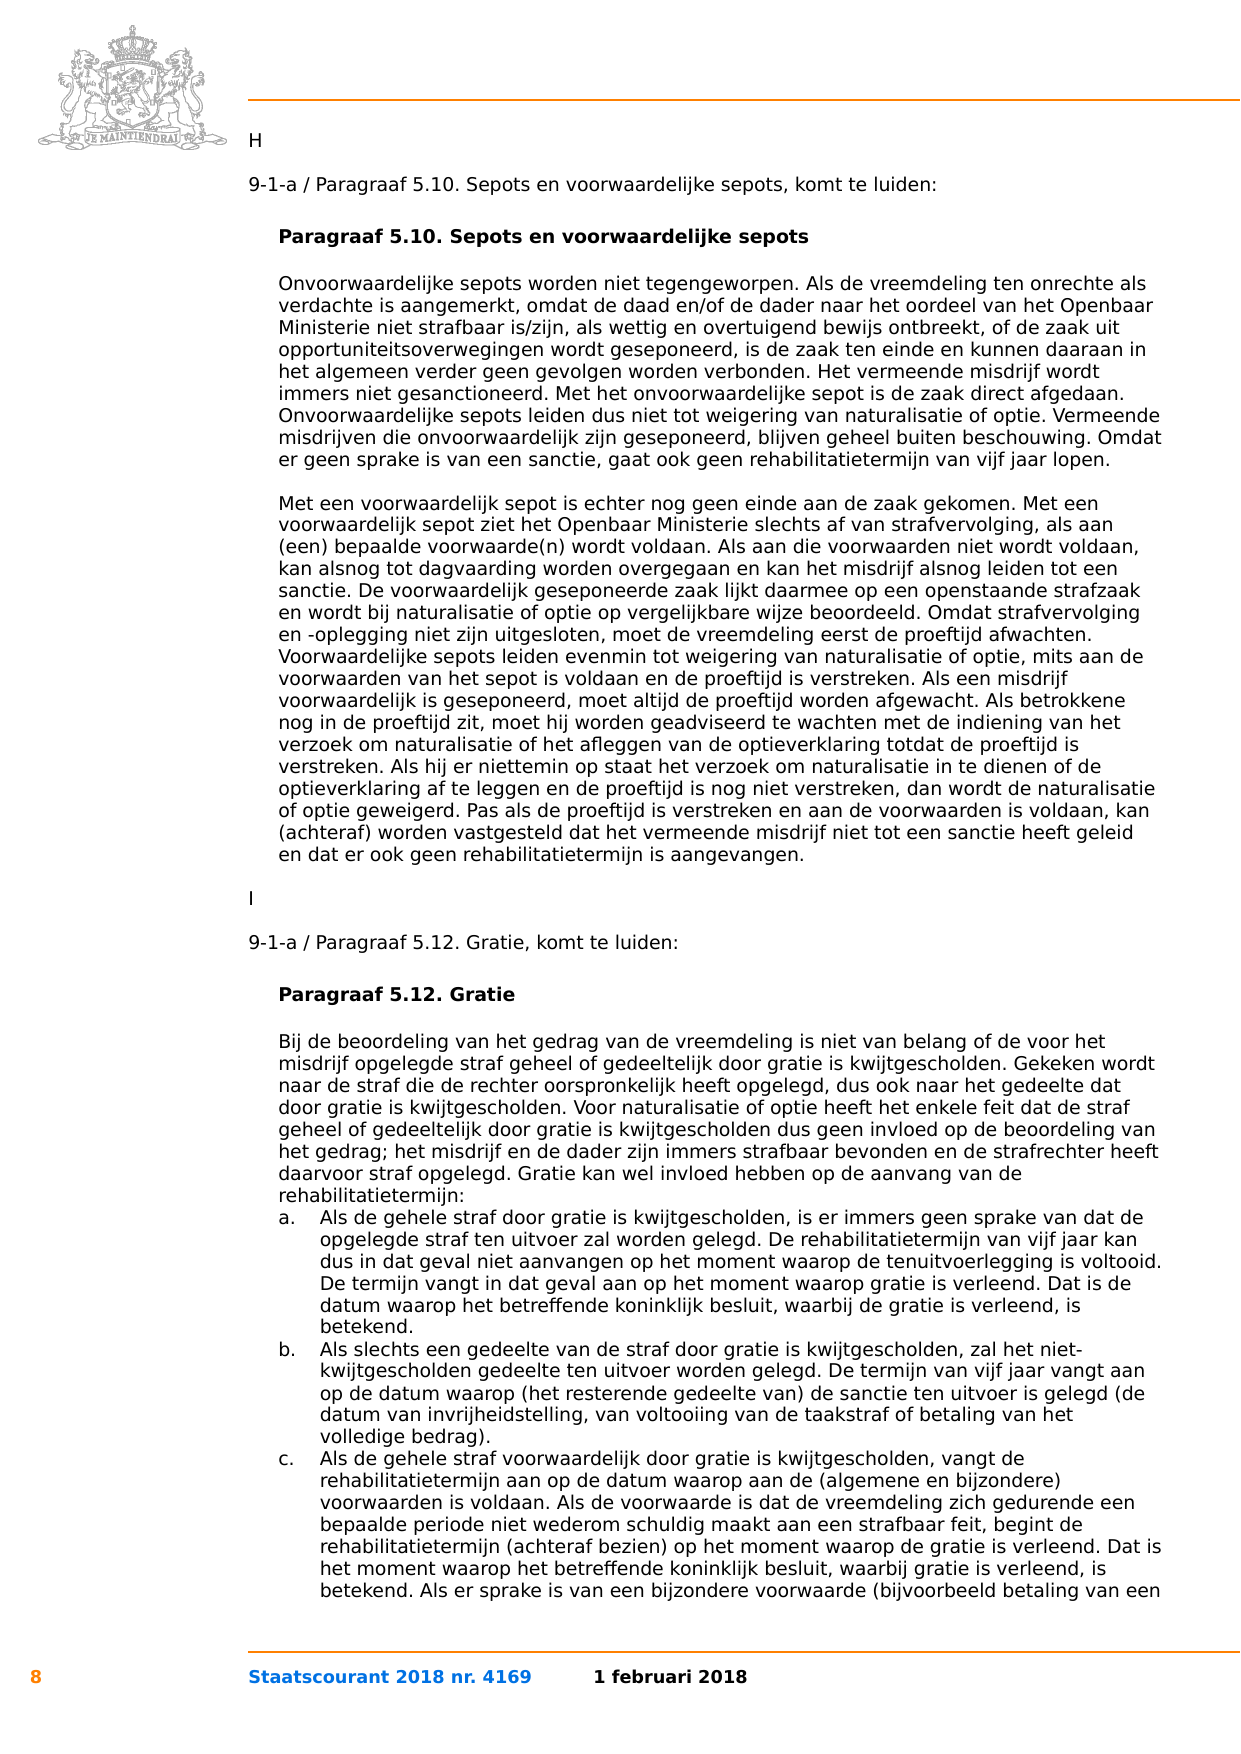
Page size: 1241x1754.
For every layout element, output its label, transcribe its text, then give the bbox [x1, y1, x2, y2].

text 9-1-a / Paragraaf 5.10. Sepots en voorwaardelijke sepots, komt te luiden: [248, 174, 1163, 196]
text I [248, 888, 1163, 910]
text Onvoorwaardelijke sepots worden niet tegengeworpen. Als de vreemdeling ten onrechte als verdachte is aangemerkt, omdat de daad en/of de dader naar het oordeel van het Openbaar Ministerie niet strafbaar is/zijn, als wettig en overtuigend bewijs ontbreekt, of de zaak uit opportuniteitsoverwegingen wordt geseponeerd, is de zaak ten einde en kunnen daaraan in het algemeen verder geen gevolgen worden verbonden. Het vermeende misdrijf wordt immers niet gesanctioneerd. Met het onvoorwaardelijke sepot is de zaak direct afgedaan. Onvoorwaardelijke sepots leiden dus niet tot weigering van naturalisatie of optie. Vermeende misdrijven die onvoorwaardelijk zijn geseponeerd, blijven geheel buiten beschouwing. Omdat er geen sprake is van een sanctie, gaat ook geen rehabilitatietermijn van vijf jaar lopen. [278, 273, 1163, 471]
subtitle Paragraaf 5.12. Gratie [278, 984, 1163, 1006]
picture [38, 25, 227, 150]
text 9-1-a / Paragraaf 5.12. Gratie, komt te luiden: [248, 932, 1163, 954]
text Met een voorwaardelijk sepot is echter nog geen einde aan de zaak gekomen. Met een voorwaardelijk sepot ziet het Openbaar Ministerie slechts af van strafvervolging, als aan (een) bepaalde voorwaarde(n) wordt voldaan. Als aan die voorwaarden niet wordt voldaan, kan alsnog tot dagvaarding worden overgegaan en kan het misdrijf alsnog leiden tot een sanctie. De voorwaardelijk geseponeerde zaak lijkt daarmee op een openstaande strafzaak en wordt bij naturalisatie of optie op vergelijkbare wijze beoordeeld. Omdat strafvervolging en -oplegging niet zijn uitgesloten, moet de vreemdeling eerst de proeftijd afwachten. Voorwaardelijke sepots leiden evenmin tot weigering van naturalisatie of optie, mits aan de voorwaarden van het sepot is voldaan en de proeftijd is verstreken. Als een misdrijf voorwaardelijk is geseponeerd, moet altijd de proeftijd worden afgewacht. Als betrokkene nog in de proeftijd zit, moet hij worden geadviseerd te wachten met de indiening van het verzoek om naturalisatie of het afleggen van de optieverklaring totdat de proeftijd is verstreken. Als hij er niettemin op staat het verzoek om naturalisatie in te dienen of de optieverklaring af te leggen en de proeftijd is nog niet verstreken, dan wordt de naturalisatie of optie geweigerd. Pas als de proeftijd is verstreken en aan de voorwaarden is voldaan, kan (achteraf) worden vastgesteld dat het vermeende misdrijf niet tot een sanctie heeft geleid en dat er ook geen rehabilitatietermijn is aangevangen. [278, 492, 1163, 866]
subtitle Paragraaf 5.10. Sepots en voorwaardelijke sepots [278, 226, 1163, 248]
text a. Als de gehele straf door gratie is kwijtgescholden, is er immers geen sprake van dat de opgelegde straf ten uitvoer zal worden gelegd. De rehabilitatietermijn van vijf jaar kan dus in dat geval niet aanvangen op het moment waarop de tenuitvoerlegging is voltooid. De termijn vangt in dat geval aan op het moment waarop gratie is verleend. Dat is de datum waarop het betreffende koninklijk besluit, waarbij de gratie is verleend, is betekend. [278, 1207, 1163, 1338]
text c. Als de gehele straf voorwaardelijk door gratie is kwijtgescholden, vangt de rehabilitatietermijn aan op de datum waarop aan de (algemene en bijzondere) voorwaarden is voldaan. Als de voorwaarde is dat de vreemdeling zich gedurende een bepaalde periode niet wederom schuldig maakt aan een strafbaar feit, begint de rehabilitatietermijn (achteraf bezien) op het moment waarop de gratie is verleend. Dat is het moment waarop het betreffende koninklijk besluit, waarbij gratie is verleend, is betekend. Als er sprake is van een bijzondere voorwaarde (bijvoorbeeld betaling van een [278, 1448, 1163, 1602]
text Bij de beoordeling van het gedrag van de vreemdeling is niet van belang of de voor het misdrijf opgelegde straf geheel of gedeeltelijk door gratie is kwijtgescholden. Gekeken wordt naar de straf die de rechter oorspronkelijk heeft opgelegd, dus ook naar het gedeelte dat door gratie is kwijtgescholden. Voor naturalisatie of optie heeft het enkele feit dat de straf geheel of gedeeltelijk door gratie is kwijtgescholden dus geen invloed op de beoordeling van het gedrag; het misdrijf en de dader zijn immers strafbaar bevonden en de strafrechter heeft daarvoor straf opgelegd. Gratie kan wel invloed hebben op de aanvang van de rehabilitatietermijn: [278, 1031, 1163, 1207]
text H [248, 130, 1163, 152]
text b. Als slechts een gedeelte van de straf door gratie is kwijtgescholden, zal het niet-kwijtgescholden gedeelte ten uitvoer worden gelegd. De termijn van vijf jaar vangt aan op de datum waarop (het resterende gedeelte van) de sanctie ten uitvoer is gelegd (de datum van invrijheidstelling, van voltooiing van de taakstraf of betaling van het volledige bedrag). [278, 1338, 1163, 1448]
